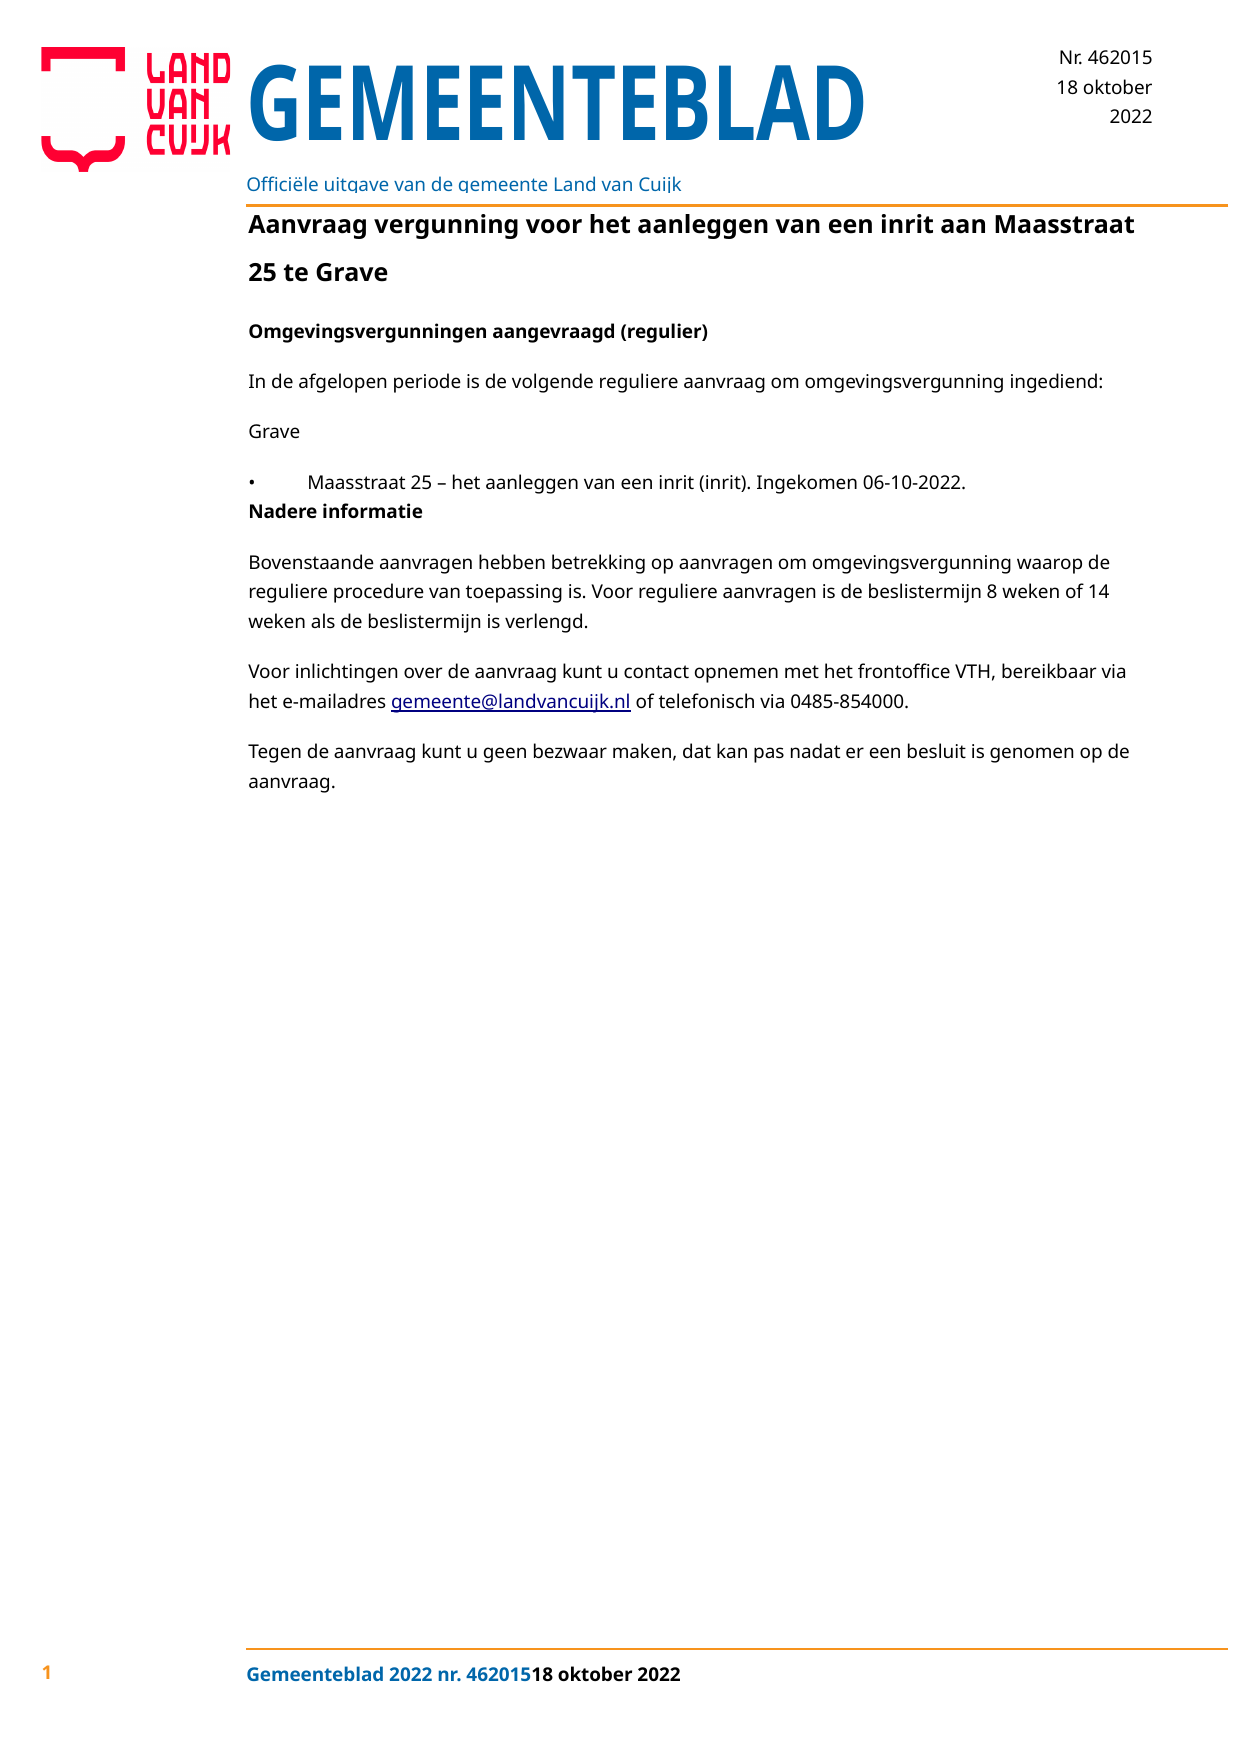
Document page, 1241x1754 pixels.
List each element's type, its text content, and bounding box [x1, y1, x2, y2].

text Bovenstaande aanvragen hebben betrekking op aanvragen om omgevingsvergunning waarop de reguliere procedure van toepassing is. Voor reguliere aanvragen is de beslistermijn 8 weken of 14 weken als de beslistermijn is verlengd. [248, 549, 1152, 634]
text Aanvraag vergunning voor het aanleggen van een inrit aan Maasstraat 25 te Grave [248, 207, 1152, 288]
text Voor inlichtingen over de aanvraag kunt u contact opnemen met het frontoffice VTH, bereikbaar via het e-mailadres gemeente@landvancuijk.nl of telefonisch via 0485-854000. [248, 659, 1152, 714]
text Grave [248, 419, 1152, 444]
text Nadere informatie [248, 499, 1152, 524]
picture [41, 47, 231, 172]
text Omgevingsvergunningen aangevraagd (regulier) [248, 318, 1152, 344]
text Tegen de aanvraag kunt u geen bezwaar maken, dat kan pas nadat er een besluit is genomen op de aanvraag. [248, 739, 1152, 794]
text In de afgelopen periode is de volgende reguliere aanvraag om omgevingsvergunning ingediend: [248, 368, 1152, 394]
list Maasstraat 25 – het aanleggen van een inrit (inrit). Ingekomen 06-10-2022. [248, 469, 1152, 495]
